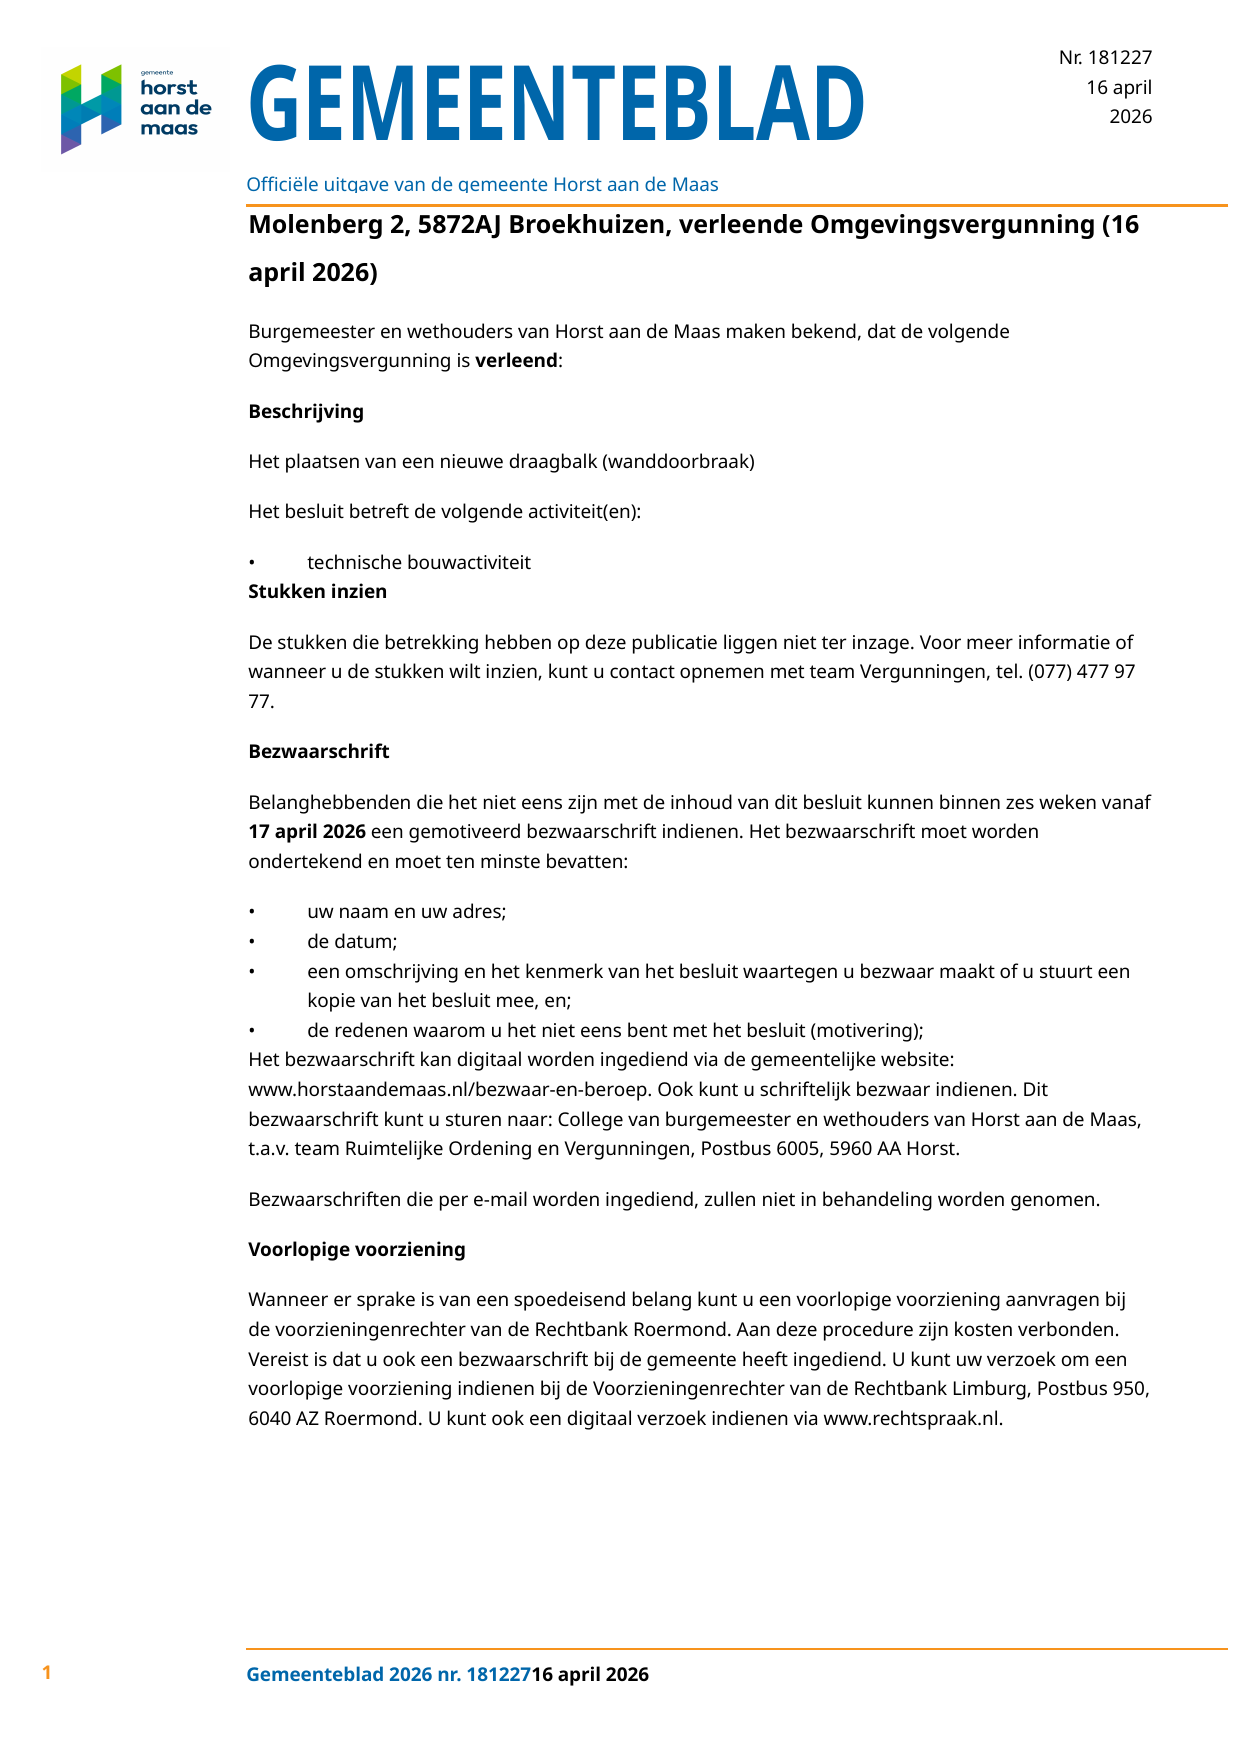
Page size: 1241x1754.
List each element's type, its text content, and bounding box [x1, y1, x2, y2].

text Bezwaarschriften die per e-mail worden ingediend, zullen niet in behandeling worden genomen. [248, 1186, 1152, 1212]
text De stukken die betrekking hebben op deze publicatie liggen niet ter inzage. Voor meer informatie of wanneer u de stukken wilt inzien, kunt u contact opnemen met team Vergunningen, tel. (077) 477 97 77. [248, 629, 1152, 714]
text Het besluit betreft de volgende activiteit(en): [248, 499, 1152, 524]
list technische bouwactiviteit [248, 549, 1152, 575]
text Bezwaarschrift [248, 739, 1152, 764]
text Het plaatsen van een nieuwe draagbalk (wanddoorbraak) [248, 448, 1152, 474]
text Stukken inzien [248, 579, 1152, 604]
text Het bezwaarschrift kan digitaal worden ingediend via de gemeentelijke website: www.horstaandemaas.nl/bezwaar-en-beroep. Ook kunt u schriftelijk bezwaar indienen. Dit bezwaarschrift kunt u sturen naar: College van burgemeester en wethouders van Horst aan de Maas, t.a.v. team Ruimtelijke Ordening en Vergunningen, Postbus 6005, 5960 AA Horst. [248, 1047, 1152, 1161]
text Belanghebbenden die het niet eens zijn met de inhoud van dit besluit kunnen binnen zes weken vanaf 17 april 2026 een gemotiveerd bezwaarschrift indienen. Het bezwaarschrift moet worden ondertekend en moet ten minste bevatten: [248, 789, 1152, 874]
list een omschrijving en het kenmerk van het besluit waartegen u bezwaar maakt of u stuurt een kopie van het besluit mee, en; [248, 958, 1152, 1013]
text Burgemeester en wethouders van Horst aan de Maas maken bekend, dat de volgende Omgevingsvergunning is verleend: [248, 318, 1152, 373]
picture [41, 47, 231, 172]
list uw naam en uw adres; [248, 899, 1152, 924]
text Voorlopige voorziening [248, 1236, 1152, 1262]
list de datum; [248, 928, 1152, 954]
list de redenen waarom u het niet eens bent met het besluit (motivering); [248, 1017, 1152, 1043]
text Molenberg 2, 5872AJ Broekhuizen, verleende Omgevingsvergunning (16 april 2026) [248, 207, 1152, 288]
text Beschrijving [248, 398, 1152, 424]
text Wanneer er sprake is van een spoedeisend belang kunt u een voorlopige voorziening aanvragen bij de voorzieningenrechter van de Rechtbank Roermond. Aan deze procedure zijn kosten verbonden. Vereist is dat u ook een bezwaarschrift bij de gemeente heeft ingediend. U kunt uw verzoek om een voorlopige voorziening indienen bij de Voorzieningenrechter van de Rechtbank Limburg, Postbus 950, 6040 AZ Roermond. U kunt ook een digitaal verzoek indienen via www.rechtspraak.nl. [248, 1287, 1152, 1431]
